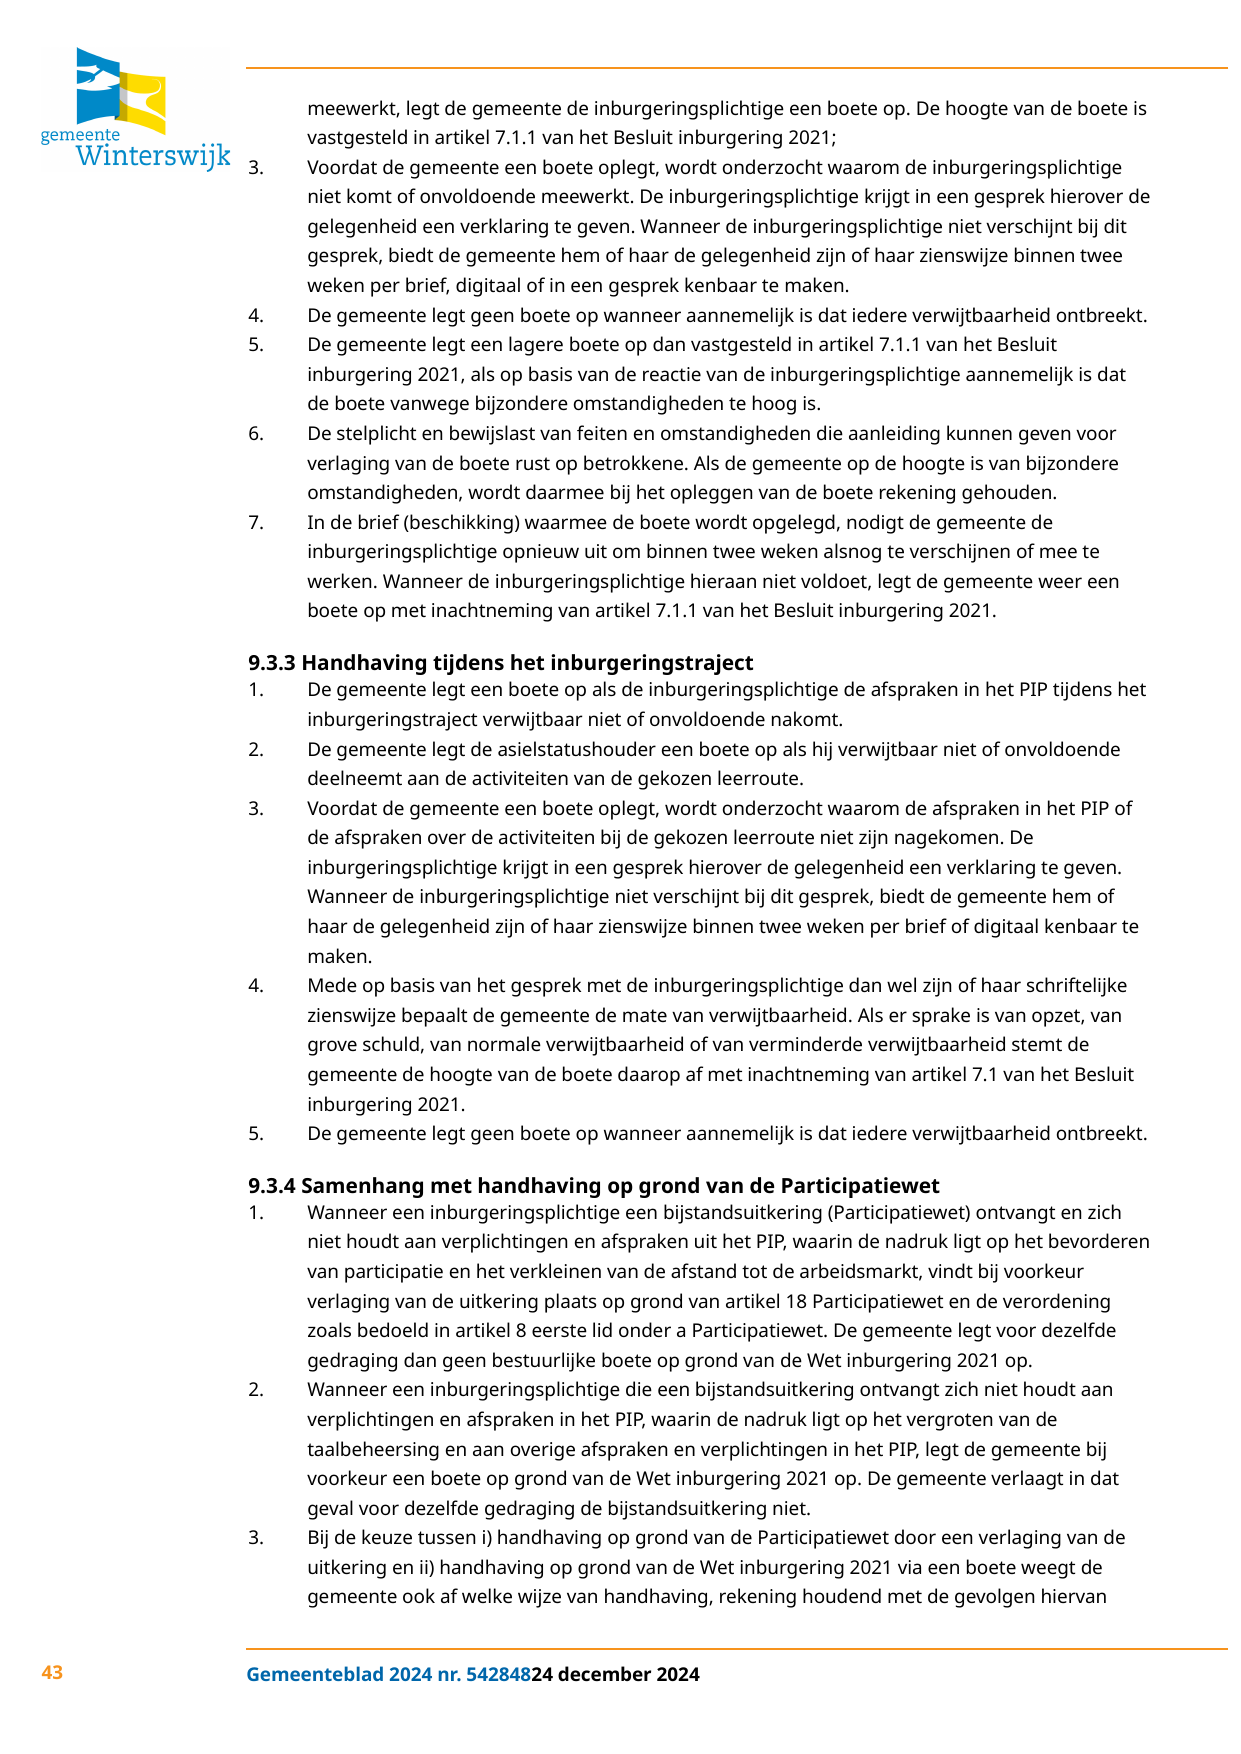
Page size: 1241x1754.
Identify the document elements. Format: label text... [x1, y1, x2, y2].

list De gemeente legt een lagere boete op dan vastgesteld in artikel 7.1.1 van het Besluit inburgering 2021, als op basis van de reactie van de inburgeringsplichtige aannemelijk is dat de boete vanwege bijzondere omstandigheden te hoog is. [248, 331, 1152, 416]
list Bij de keuze tussen i) handhaving op grond van de Participatiewet door een verlaging van de uitkering en ii) handhaving op grond van de Wet inburgering 2021 via een boete weegt de gemeente ook af welke wijze van handhaving, rekening houdend met de gevolgen hiervan [248, 1524, 1152, 1609]
list Wanneer een inburgeringsplichtige een bijstandsuitkering (Participatiewet) ontvangt en zich niet houdt aan verplichtingen en afspraken uit het PIP, waarin de nadruk ligt op het bevorderen van participatie en het verkleinen van de afstand tot de arbeidsmarkt, vindt bij voorkeur verlaging van de uitkering plaats op grond van artikel 18 Participatiewet en de verordening zoals bedoeld in artikel 8 eerste lid onder a Participatiewet. De gemeente legt voor dezelfde gedraging dan geen bestuurlijke boete op grond van de Wet inburgering 2021 op. [248, 1199, 1152, 1373]
list Wanneer een inburgeringsplichtige die een bijstandsuitkering ontvangt zich niet houdt aan verplichtingen en afspraken in het PIP, waarin de nadruk ligt op het vergroten van de taalbeheersing en aan overige afspraken en verplichtingen in het PIP, legt de gemeente bij voorkeur een boete op grond van de Wet inburgering 2021 op. De gemeente verlaagt in dat geval voor dezelfde gedraging de bijstandsuitkering niet. [248, 1377, 1152, 1521]
list De gemeente legt een boete op als de inburgeringsplichtige de afspraken in het PIP tijdens het inburgeringstraject verwijtbaar niet of onvoldoende nakomt. [248, 677, 1152, 732]
list Voordat de gemeente een boete oplegt, wordt onderzocht waarom de inburgeringsplichtige niet komt of onvoldoende meewerkt. De inburgeringsplichtige krijgt in een gesprek hierover de gelegenheid een verklaring te geven. Wanneer de inburgeringsplichtige niet verschijnt bij dit gesprek, biedt de gemeente hem of haar de gelegenheid zijn of haar zienswijze binnen twee weken per brief, digitaal of in een gesprek kenbaar te maken. [248, 154, 1152, 298]
text 9.3.4 Samenhang met handhaving op grond van de Participatiewet [248, 1171, 1152, 1199]
list De gemeente legt geen boete op wanneer aannemelijk is dat iedere verwijtbaarheid ontbreekt. [248, 302, 1152, 328]
picture [225, 153, 231, 162]
list Voordat de gemeente een boete oplegt, wordt onderzocht waarom de afspraken in het PIP of de afspraken over de activiteiten bij de gekozen leerroute niet zijn nagekomen. De inburgeringsplichtige krijgt in een gesprek hierover de gelegenheid een verklaring te geven. Wanneer de inburgeringsplichtige niet verschijnt bij dit gesprek, biedt de gemeente hem of haar de gelegenheid zijn of haar zienswijze binnen twee weken per brief of digitaal kenbaar te maken. [248, 795, 1152, 968]
list De gemeente legt geen boete op wanneer aannemelijk is dat iedere verwijtbaarheid ontbreekt. [248, 1120, 1152, 1146]
list Mede op basis van het gesprek met de inburgeringsplichtige dan wel zijn of haar schriftelijke zienswijze bepaalt de gemeente de mate van verwijtbaarheid. Als er sprake is van opzet, van grove schuld, van normale verwijtbaarheid of van verminderde verwijtbaarheid stemt de gemeente de hoogte van de boete daarop af met inachtneming van artikel 7.1 van het Besluit inburgering 2021. [248, 972, 1152, 1116]
list De stelplicht en bewijslast van feiten en omstandigheden die aanleiding kunnen geven voor verlaging van de boete rust op betrokkene. Als de gemeente op de hoogte is van bijzondere omstandigheden, wordt daarmee bij het opleggen van de boete rekening gehouden. [248, 420, 1152, 505]
picture [41, 47, 231, 172]
list In de brief (beschikking) waarmee de boete wordt opgelegd, nodigt de gemeente de inburgeringsplichtige opnieuw uit om binnen twee weken alsnog te verschijnen of mee te werken. Wanneer de inburgeringsplichtige hieraan niet voldoet, legt de gemeente weer een boete op met inachtneming van artikel 7.1.1 van het Besluit inburgering 2021. [248, 509, 1152, 623]
list meewerkt, legt de gemeente de inburgeringsplichtige een boete op. De hoogte van de boete is vastgesteld in artikel 7.1.1 van het Besluit inburgering 2021; [248, 95, 1152, 150]
text 9.3.3 Handhaving tijdens het inburgeringstraject [248, 648, 1152, 677]
list De gemeente legt de asielstatushouder een boete op als hij verwijtbaar niet of onvoldoende deelneemt aan de activiteiten van de gekozen leerroute. [248, 736, 1152, 791]
